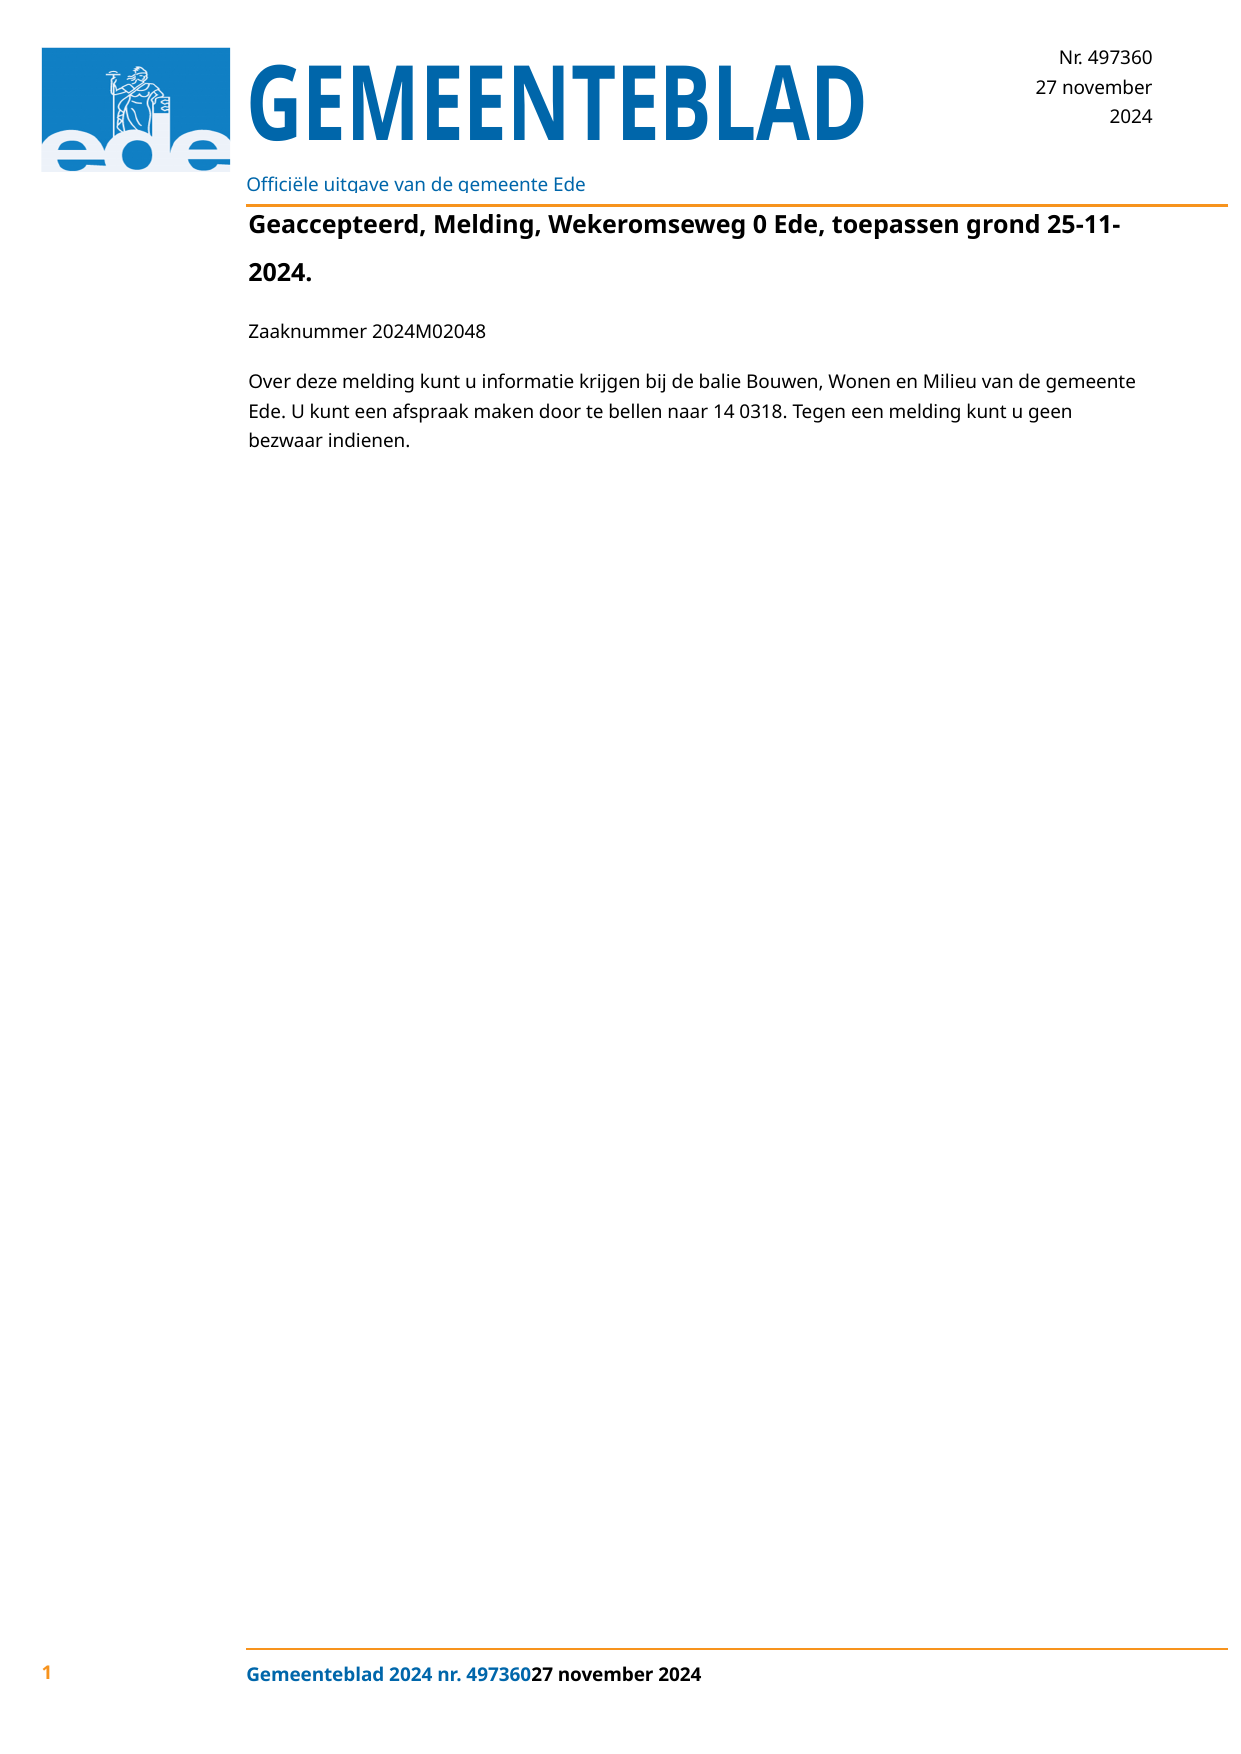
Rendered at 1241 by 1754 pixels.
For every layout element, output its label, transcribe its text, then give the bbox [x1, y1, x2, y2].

text Zaaknummer 2024M02048 [248, 318, 1152, 344]
text Geaccepteerd, Melding, Wekeromseweg 0 Ede, toepassen grond 25-11-2024. [248, 207, 1152, 288]
text Over deze melding kunt u informatie krijgen bij de balie Bouwen, Wonen en Milieu van de gemeente Ede. U kunt een afspraak maken door te bellen naar 14 0318. Tegen een melding kunt u geen bezwaar indienen. [248, 368, 1152, 453]
picture [41, 47, 231, 172]
